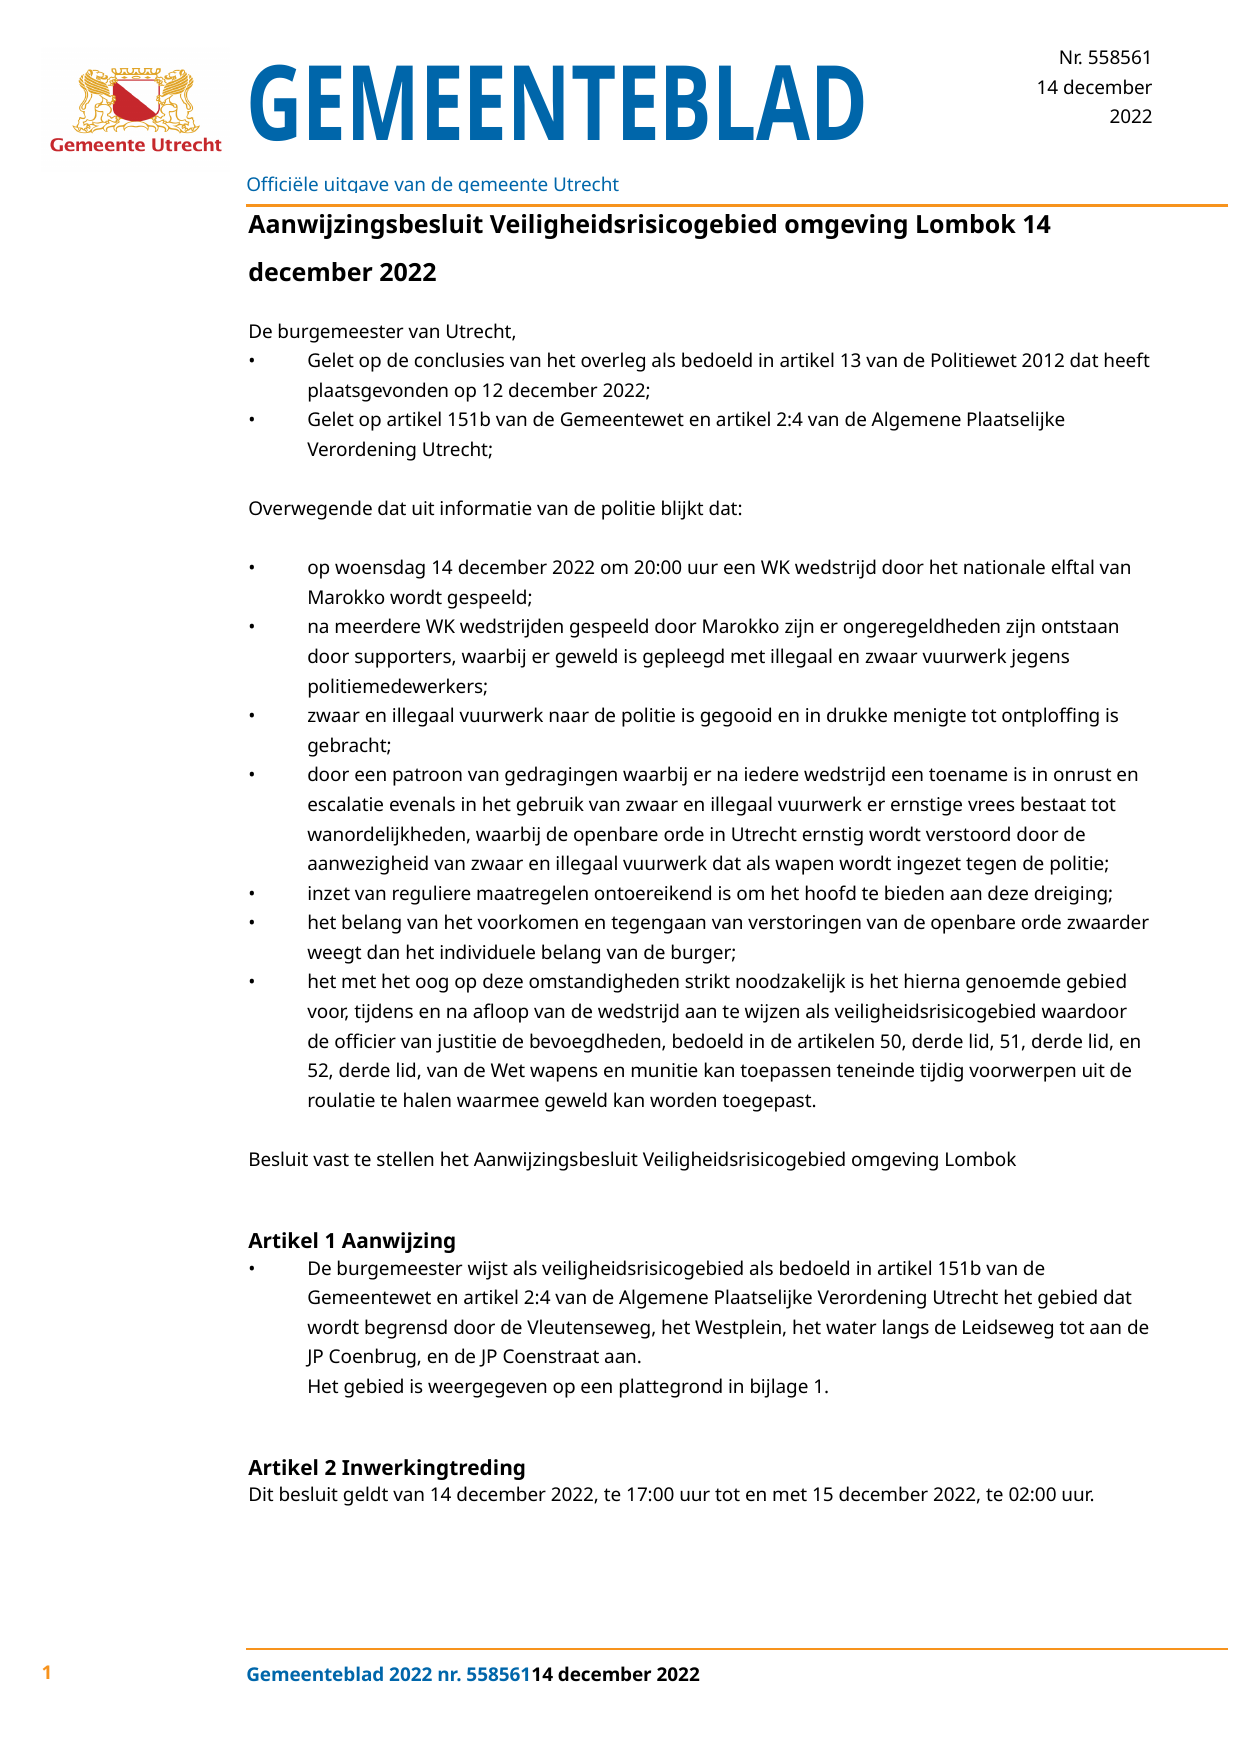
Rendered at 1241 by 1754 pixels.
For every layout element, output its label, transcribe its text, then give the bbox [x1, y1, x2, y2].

list het belang van het voorkomen en tegengaan van verstoringen van de openbare orde zwaarder weegt dan het individuele belang van de burger; [248, 909, 1152, 965]
picture [41, 47, 231, 172]
text Aanwijzingsbesluit Veiligheidsrisicogebied omgeving Lombok 14 december 2022 [248, 207, 1152, 288]
list inzet van reguliere maatregelen ontoereikend is om het hoofd te bieden aan deze dreiging; [248, 880, 1152, 906]
list zwaar en illegaal vuurwerk naar de politie is gegooid en in drukke menigte tot ontploffing is gebracht; [248, 702, 1152, 758]
list Gelet op artikel 151b van de Gemeentewet en artikel 2:4 van de Algemene Plaatselijke Verordening Utrecht; [248, 407, 1152, 462]
list De burgemeester wijst als veiligheidsrisicogebied als bedoeld in artikel 151b van de Gemeentewet en artikel 2:4 van de Algemene Plaatselijke Verordening Utrecht het gebied dat wordt begrensd door de Vleutenseweg, het Westplein, het water langs de Leidseweg tot aan de JP Coenbrug, en de JP Coenstraat aan. [248, 1255, 1152, 1369]
text De burgemeester van Utrecht, [248, 318, 1152, 344]
list Gelet op de conclusies van het overleg als bedoeld in artikel 13 van de Politiewet 2012 dat heeft plaatsgevonden op 12 december 2022; [248, 347, 1152, 403]
list het met het oog op deze omstandigheden strikt noodzakelijk is het hierna genoemde gebied voor, tijdens en na afloop van de wedstrijd aan te wijzen als veiligheidsrisicogebied waardoor de officier van justitie de bevoegdheden, bedoeld in de artikelen 50, derde lid, 51, derde lid, en 52, derde lid, van de Wet wapens en munitie kan toepassen teneinde tijdig voorwerpen uit de roulatie te halen waarmee geweld kan worden toegepast. [248, 969, 1152, 1113]
list door een patroon van gedragingen waarbij er na iedere wedstrijd een toename is in onrust en escalatie evenals in het gebruik van zwaar en illegaal vuurwerk er ernstige vrees bestaat tot wanordelijkheden, waarbij de openbare orde in Utrecht ernstig wordt verstoord door de aanwezigheid van zwaar en illegaal vuurwerk dat als wapen wordt ingezet tegen de politie; [248, 762, 1152, 876]
text Artikel 1 Aanwijzing [248, 1226, 1152, 1255]
text Dit besluit geldt van 14 december 2022, te 17:00 uur tot en met 15 december 2022, te 02:00 uur. [248, 1481, 1152, 1507]
text Overwegende dat uit informatie van de politie blijkt dat: [248, 495, 1152, 521]
text Artikel 2 Inwerkingtreding [248, 1453, 1152, 1481]
list op woensdag 14 december 2022 om 20:00 uur een WK wedstrijd door het nationale elftal van Marokko wordt gespeeld; [248, 554, 1152, 610]
list Het gebied is weergegeven op een plattegrond in bijlage 1. [248, 1373, 1152, 1399]
list na meerdere WK wedstrijden gespeeld door Marokko zijn er ongeregeldheden zijn ontstaan door supporters, waarbij er geweld is gepleegd met illegaal en zwaar vuurwerk jegens politiemedewerkers; [248, 614, 1152, 699]
text Besluit vast te stellen het Aanwijzingsbesluit Veiligheidsrisicogebied omgeving Lombok [248, 1146, 1152, 1172]
